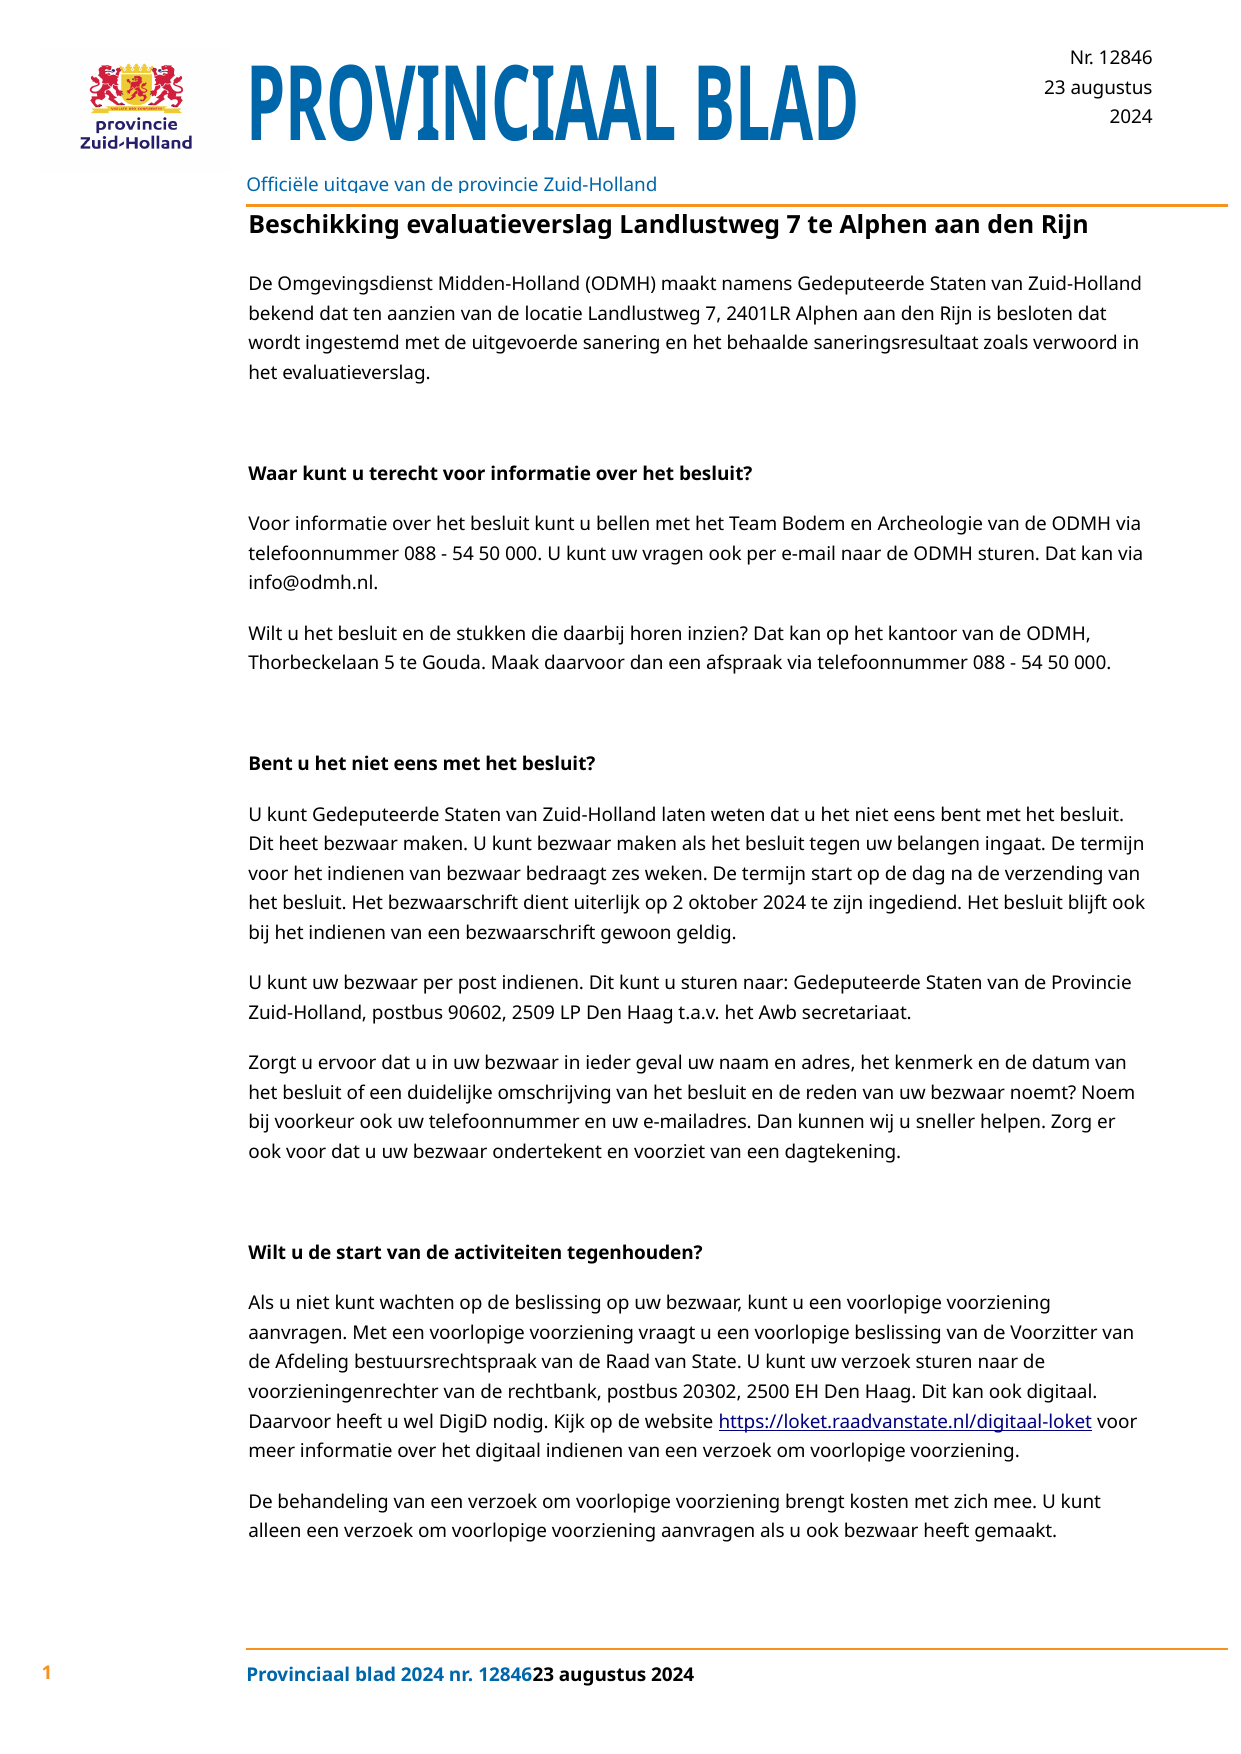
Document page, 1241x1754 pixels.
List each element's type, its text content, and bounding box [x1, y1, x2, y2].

text Zorgt u ervoor dat u in uw bezwaar in ieder geval uw naam en adres, het kenmerk en de datum van het besluit of een duidelijke omschrijving van het besluit en de reden van uw bezwaar noemt? Noem bij voorkeur ook uw telefoonnummer en uw e-mailadres. Dan kunnen wij u sneller helpen. Zorg er ook voor dat u uw bezwaar ondertekent en voorziet van een dagtekening. [248, 1049, 1152, 1164]
text Wilt u de start van de activiteiten tegenhouden? [248, 1239, 1152, 1265]
text Bent u het niet eens met het besluit? [248, 750, 1152, 776]
text Wilt u het besluit en de stukken die daarbij horen inzien? Dat kan op het kantoor van de ODMH, Thorbeckelaan 5 te Gouda. Maak daarvoor dan een afspraak via telefoonnummer 088 - 54 50 000. [248, 620, 1152, 675]
text Beschikking evaluatieverslag Landlustweg 7 te Alphen aan den Rijn [248, 207, 1152, 241]
picture [41, 47, 231, 172]
text U kunt uw bezwaar per post indienen. Dit kunt u sturen naar: Gedeputeerde Staten van de Provincie Zuid-Holland, postbus 90602, 2509 LP Den Haag t.a.v. het Awb secretariaat. [248, 969, 1152, 1025]
text Waar kunt u terecht voor informatie over het besluit? [248, 460, 1152, 486]
text De behandeling van een verzoek om voorlopige voorziening brengt kosten met zich mee. U kunt alleen een verzoek om voorlopige voorziening aanvragen als u ook bezwaar heeft gemaakt. [248, 1488, 1152, 1543]
text Als u niet kunt wachten op de beslissing op uw bezwaar, kunt u een voorlopige voorziening aanvragen. Met een voorlopige voorziening vraagt u een voorlopige beslissing van de Voorzitter van de Afdeling bestuursrechtspraak van de Raad van State. U kunt uw verzoek sturen naar de voorzieningenrechter van de rechtbank, postbus 20302, 2500 EH Den Haag. Dit kan ook digitaal. Daarvoor heeft u wel DigiD nodig. Kijk op de website https://loket.raadvanstate.nl/digitaal-loket voor meer informatie over het digitaal indienen van een verzoek om voorlopige voorziening. [248, 1289, 1152, 1463]
text Voor informatie over het besluit kunt u bellen met het Team Bodem en Archeologie van de ODMH via telefoonnummer 088 - 54 50 000. U kunt uw vragen ook per e-mail naar de ODMH sturen. Dat kan via info@odmh.nl. [248, 510, 1152, 595]
text De Omgevingsdienst Midden-Holland (ODMH) maakt namens Gedeputeerde Staten van Zuid-Holland bekend dat ten aanzien van de locatie Landlustweg 7, 2401LR Alphen aan den Rijn is besloten dat wordt ingestemd met de uitgevoerde sanering en het behaalde saneringsresultaat zoals verwoord in het evaluatieverslag. [248, 270, 1152, 385]
text U kunt Gedeputeerde Staten van Zuid-Holland laten weten dat u het niet eens bent met het besluit. Dit heet bezwaar maken. U kunt bezwaar maken als het besluit tegen uw belangen ingaat. De termijn voor het indienen van bezwaar bedraagt zes weken. De termijn start op de dag na de verzending van het besluit. Het bezwaarschrift dient uiterlijk op 2 oktober 2024 te zijn ingediend. Het besluit blijft ook bij het indienen van een bezwaarschrift gewoon geldig. [248, 801, 1152, 945]
